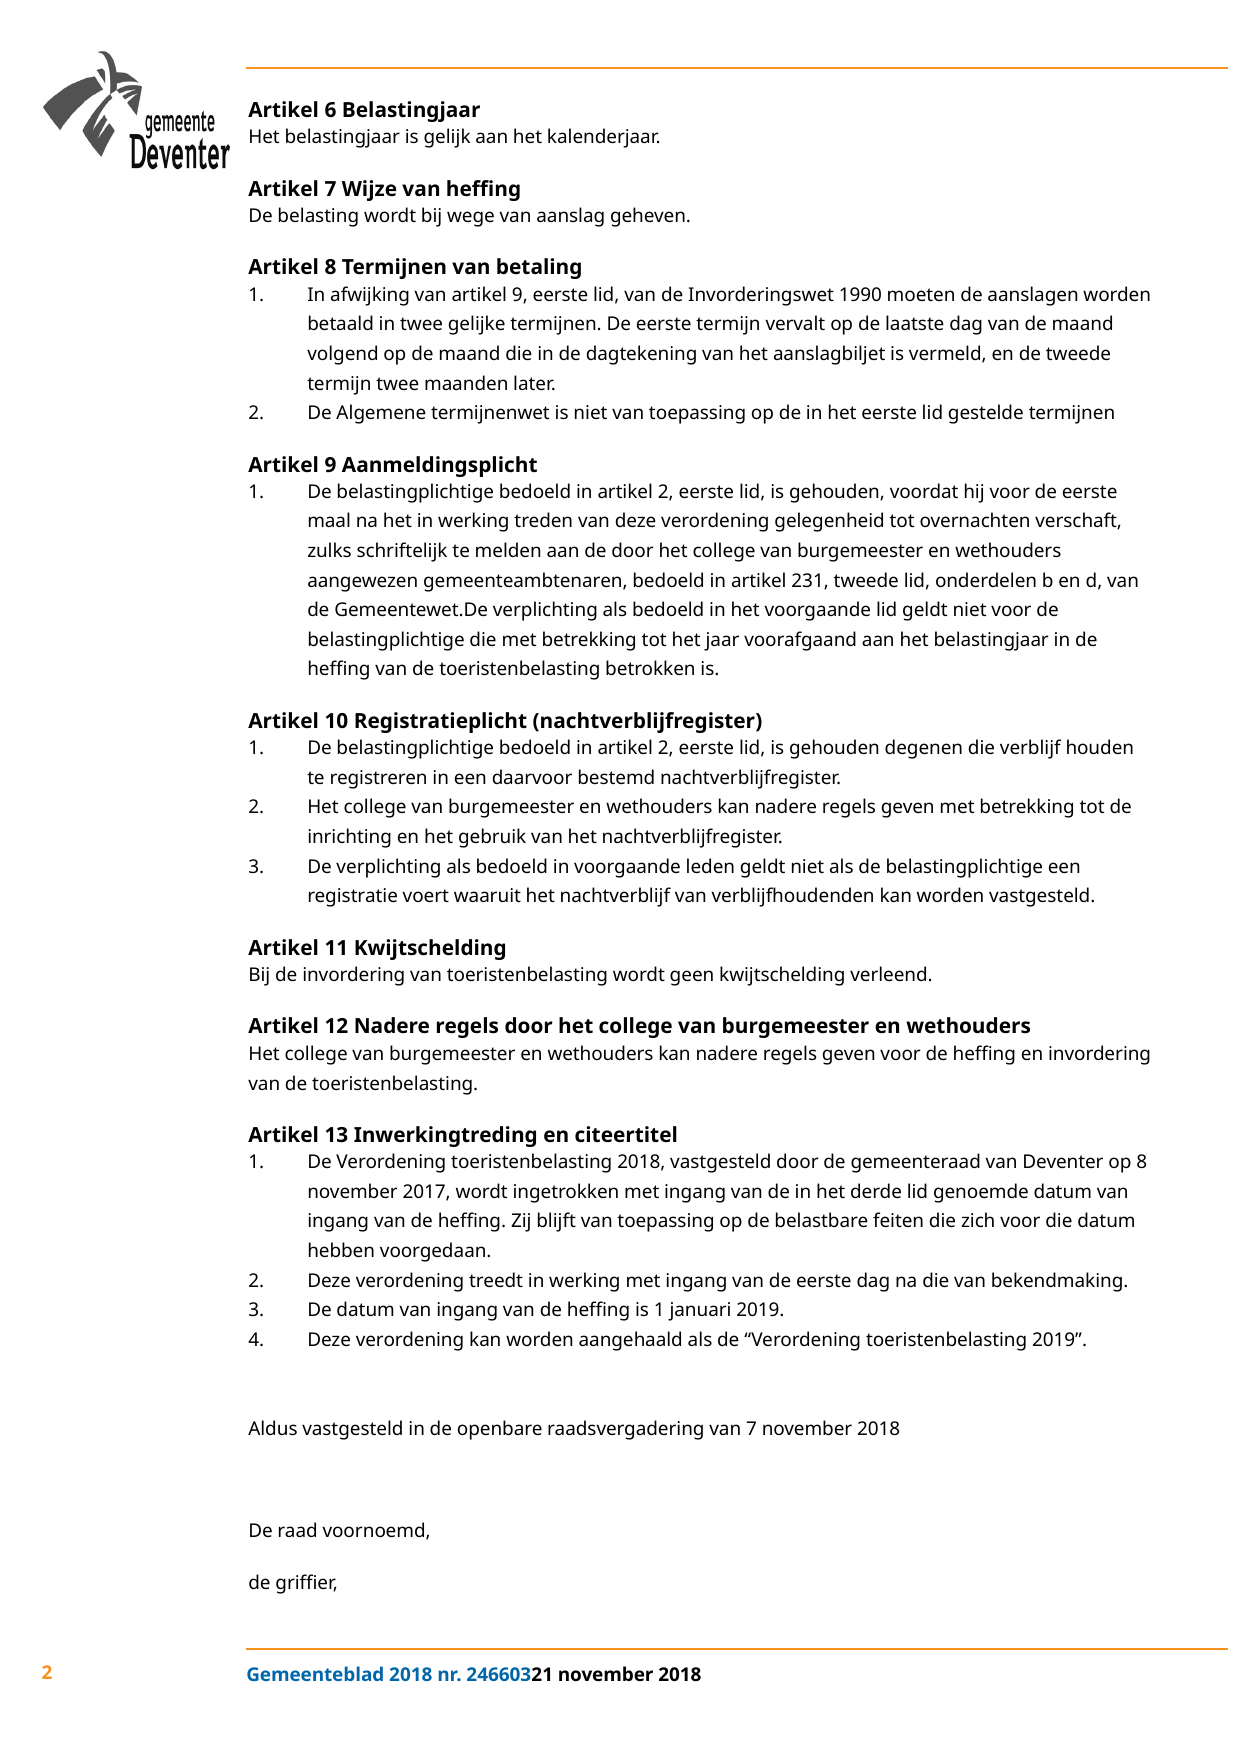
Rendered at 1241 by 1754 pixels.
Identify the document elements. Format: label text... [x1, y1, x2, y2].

text De belasting wordt bij wege van aanslag geheven. [248, 202, 1152, 228]
list De Algemene termijnenwet is niet van toepassing op de in het eerste lid gestelde termijnen [248, 399, 1152, 425]
text Artikel 8 Termijnen van betaling [248, 252, 1152, 281]
text Aldus vastgesteld in de openbare raadsvergadering van 7 november 2018 [248, 1415, 1152, 1441]
text de griffier, [248, 1569, 1152, 1595]
list Deze verordening kan worden aangehaald als de “Verordening toeristenbelasting 2019”. [248, 1326, 1152, 1352]
list De belastingplichtige bedoeld in artikel 2, eerste lid, is gehouden, voordat hij voor de eerste maal na het in werking treden van deze verordening gelegenheid tot overnachten verschaft, zulks schriftelijk te melden aan de door het college van burgemeester en wethouders aangewezen gemeenteambtenaren, bedoeld in artikel 231, tweede lid, onderdelen b en d, van de Gemeentewet.De verplichting als bedoeld in het voorgaande lid geldt niet voor de belastingplichtige die met betrekking tot het jaar voorafgaand aan het belastingjaar in de heffing van de toeristenbelasting betrokken is. [248, 478, 1152, 681]
text Artikel 11 Kwijtschelding [248, 933, 1152, 961]
list De belastingplichtige bedoeld in artikel 2, eerste lid, is gehouden degenen die verblijf houden te registreren in een daarvoor bestemd nachtverblijfregister. [248, 734, 1152, 790]
text Bij de invordering van toeristenbelasting wordt geen kwijtschelding verleend. [248, 961, 1152, 987]
text Het college van burgemeester en wethouders kan nadere regels geven voor de heffing en invordering van de toeristenbelasting. [248, 1040, 1152, 1095]
text Artikel 10 Registratieplicht (nachtverblijfregister) [248, 706, 1152, 734]
text Artikel 13 Inwerkingtreding en citeertitel [248, 1120, 1152, 1148]
list De verplichting als bedoeld in voorgaande leden geldt niet als de belastingplichtige een registratie voert waaruit het nachtverblijf van verblijfhoudenden kan worden vastgesteld. [248, 853, 1152, 908]
text De raad voornoemd, [248, 1518, 1152, 1543]
list De Verordening toeristenbelasting 2018, vastgesteld door de gemeenteraad van Deventer op 8 november 2017, wordt ingetrokken met ingang van de in het derde lid genoemde datum van ingang van de heffing. Zij blijft van toepassing op de belastbare feiten die zich voor die datum hebben voorgedaan. [248, 1148, 1152, 1263]
text Artikel 12 Nadere regels door het college van burgemeester en wethouders [248, 1012, 1152, 1040]
list Het college van burgemeester en wethouders kan nadere regels geven met betrekking tot de inrichting en het gebruik van het nachtverblijfregister. [248, 794, 1152, 849]
text Artikel 6 Belastingjaar [248, 95, 1152, 123]
text Artikel 7 Wijze van heffing [248, 174, 1152, 202]
text Artikel 9 Aanmeldingsplicht [248, 450, 1152, 478]
picture [41, 47, 231, 172]
list De datum van ingang van de heffing is 1 januari 2019. [248, 1296, 1152, 1322]
list Deze verordening treedt in werking met ingang van de eerste dag na die van bekendmaking. [248, 1267, 1152, 1293]
list In afwijking van artikel 9, eerste lid, van de Invorderingswet 1990 moeten de aanslagen worden betaald in twee gelijke termijnen. De eerste termijn vervalt op de laatste dag van de maand volgend op de maand die in de dagtekening van het aanslagbiljet is vermeld, en de tweede termijn twee maanden later. [248, 281, 1152, 395]
text Het belastingjaar is gelijk aan het kalenderjaar. [248, 123, 1152, 149]
